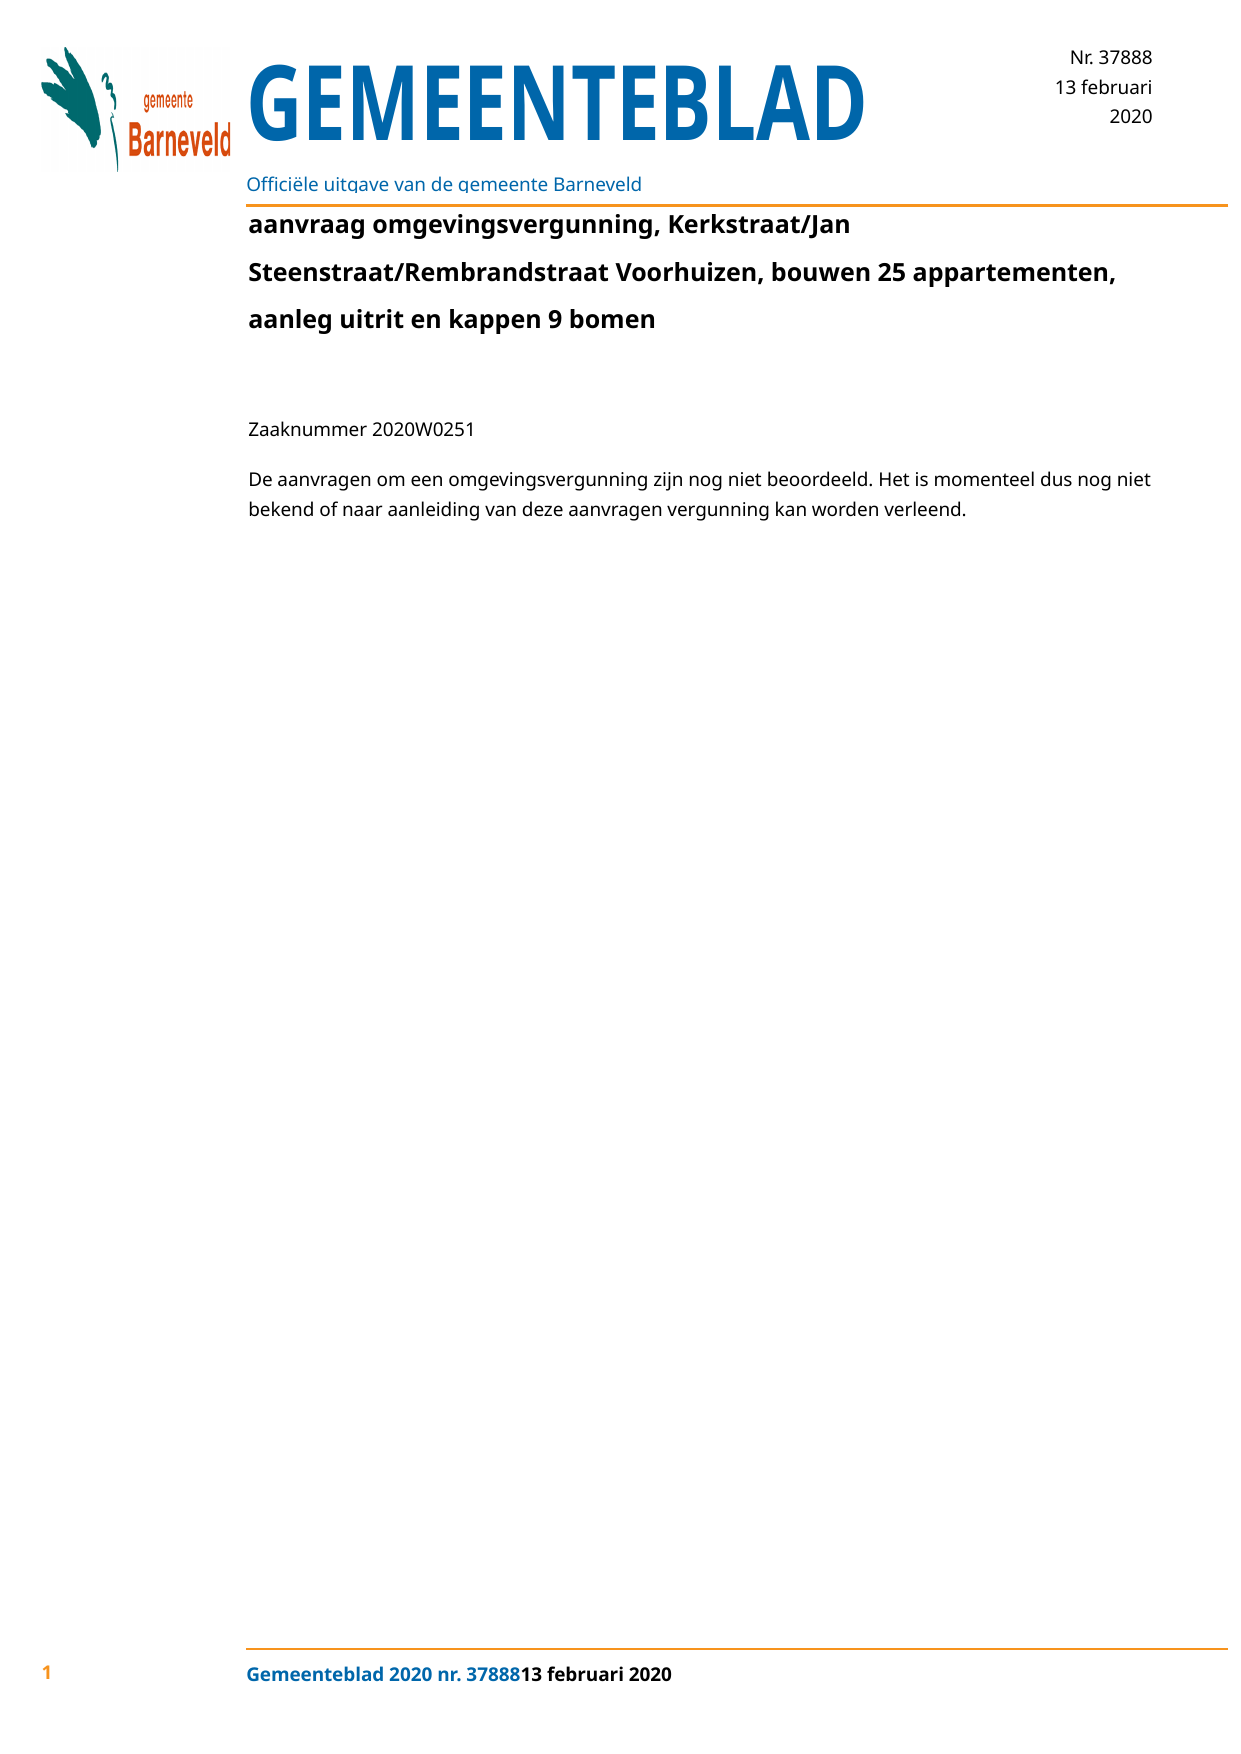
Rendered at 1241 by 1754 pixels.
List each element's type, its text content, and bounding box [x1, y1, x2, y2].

picture [41, 47, 231, 172]
text De aanvragen om een omgevingsvergunning zijn nog niet beoordeeld. Het is momenteel dus nog niet bekend of naar aanleiding van deze aanvragen vergunning kan worden verleend. [248, 466, 1152, 522]
text Zaaknummer 2020W0251 [248, 416, 1152, 442]
text aanvraag omgevingsvergunning, Kerkstraat/Jan Steenstraat/Rembrandstraat Voorhuizen, bouwen 25 appartementen, aanleg uitrit en kappen 9 bomen [248, 207, 1152, 336]
